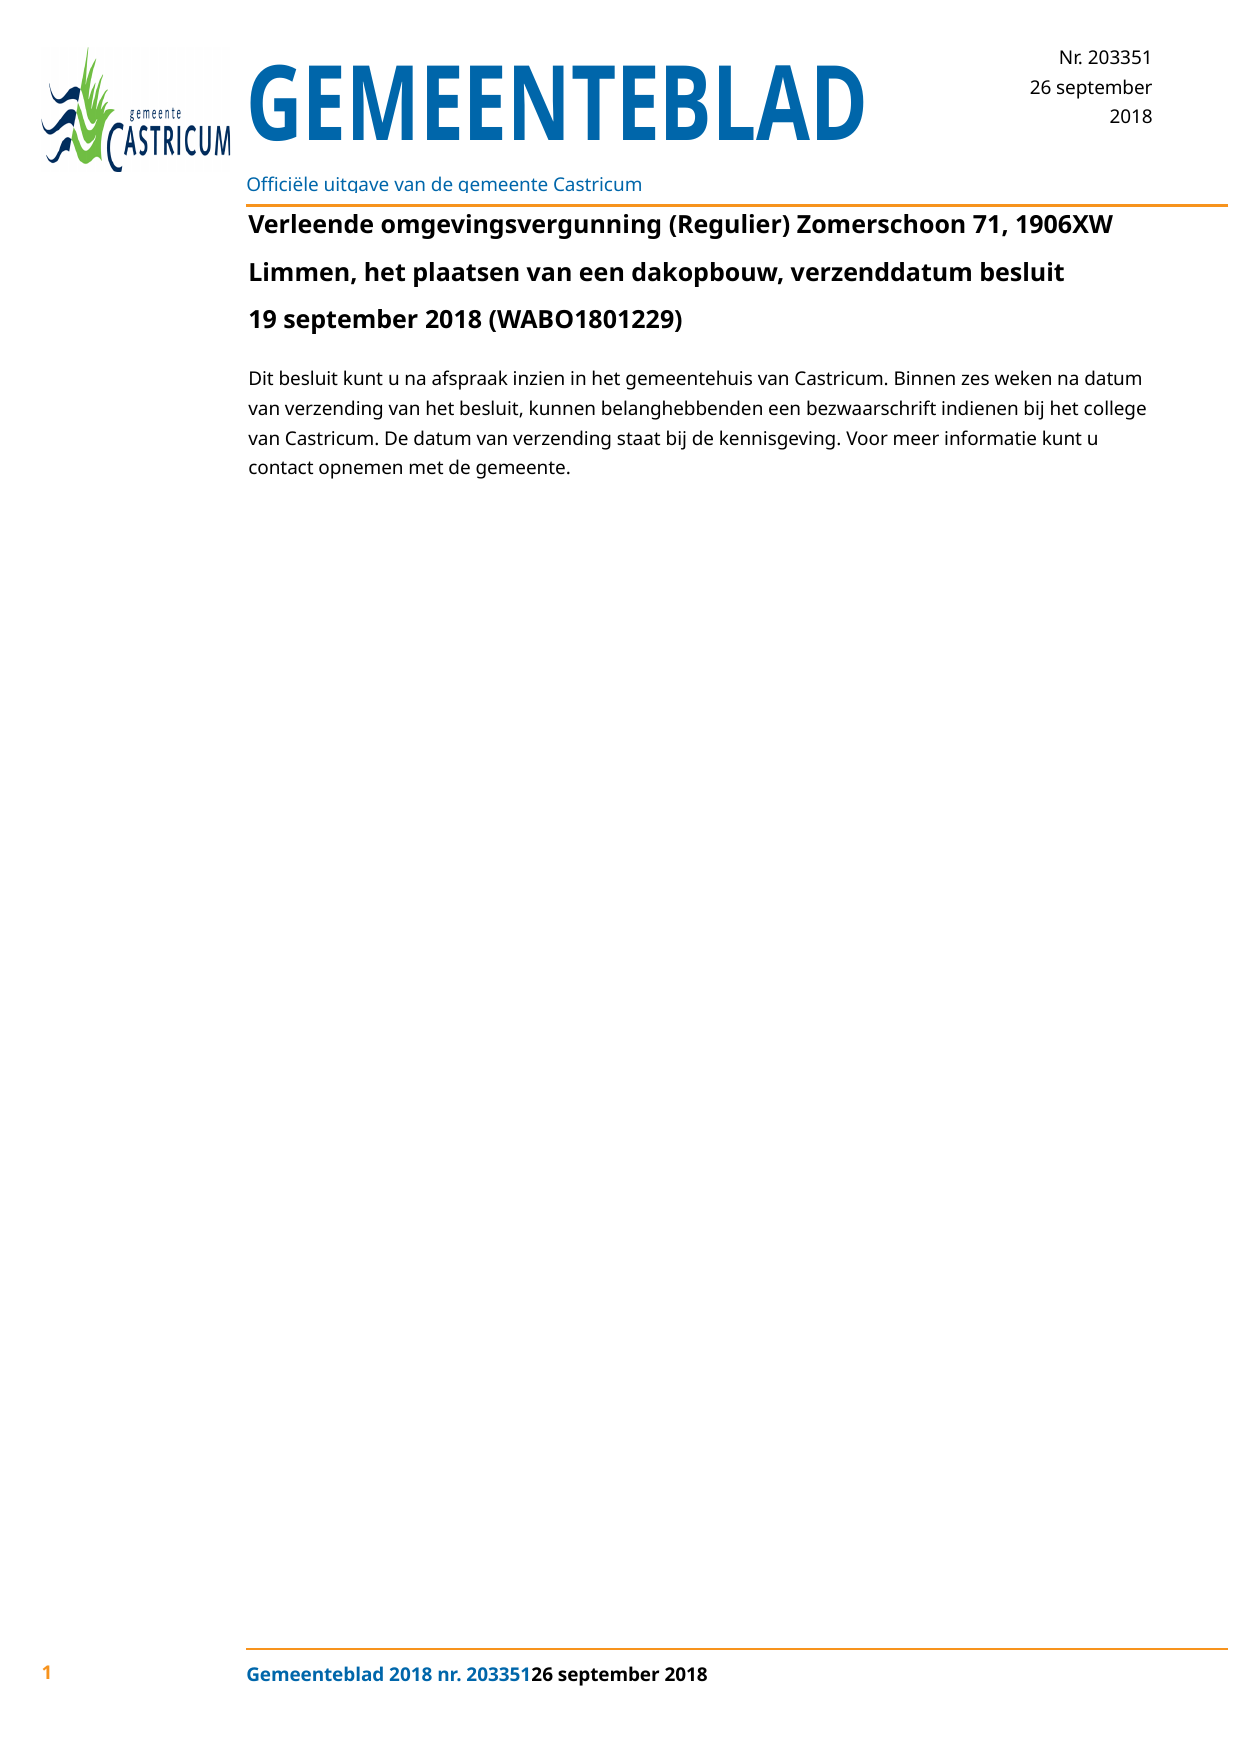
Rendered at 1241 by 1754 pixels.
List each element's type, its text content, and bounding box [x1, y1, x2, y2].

picture [41, 47, 231, 172]
text Dit besluit kunt u na afspraak inzien in het gemeentehuis van Castricum. Binnen zes weken na datum van verzending van het besluit, kunnen belanghebbenden een bezwaarschrift indienen bij het college van Castricum. De datum van verzending staat bij de kennisgeving. Voor meer informatie kunt u contact opnemen met de gemeente. [248, 366, 1152, 480]
text Verleende omgevingsvergunning (Regulier) Zomerschoon 71, 1906XW Limmen, het plaatsen van een dakopbouw, verzenddatum besluit 19 september 2018 (WABO1801229) [248, 207, 1152, 336]
